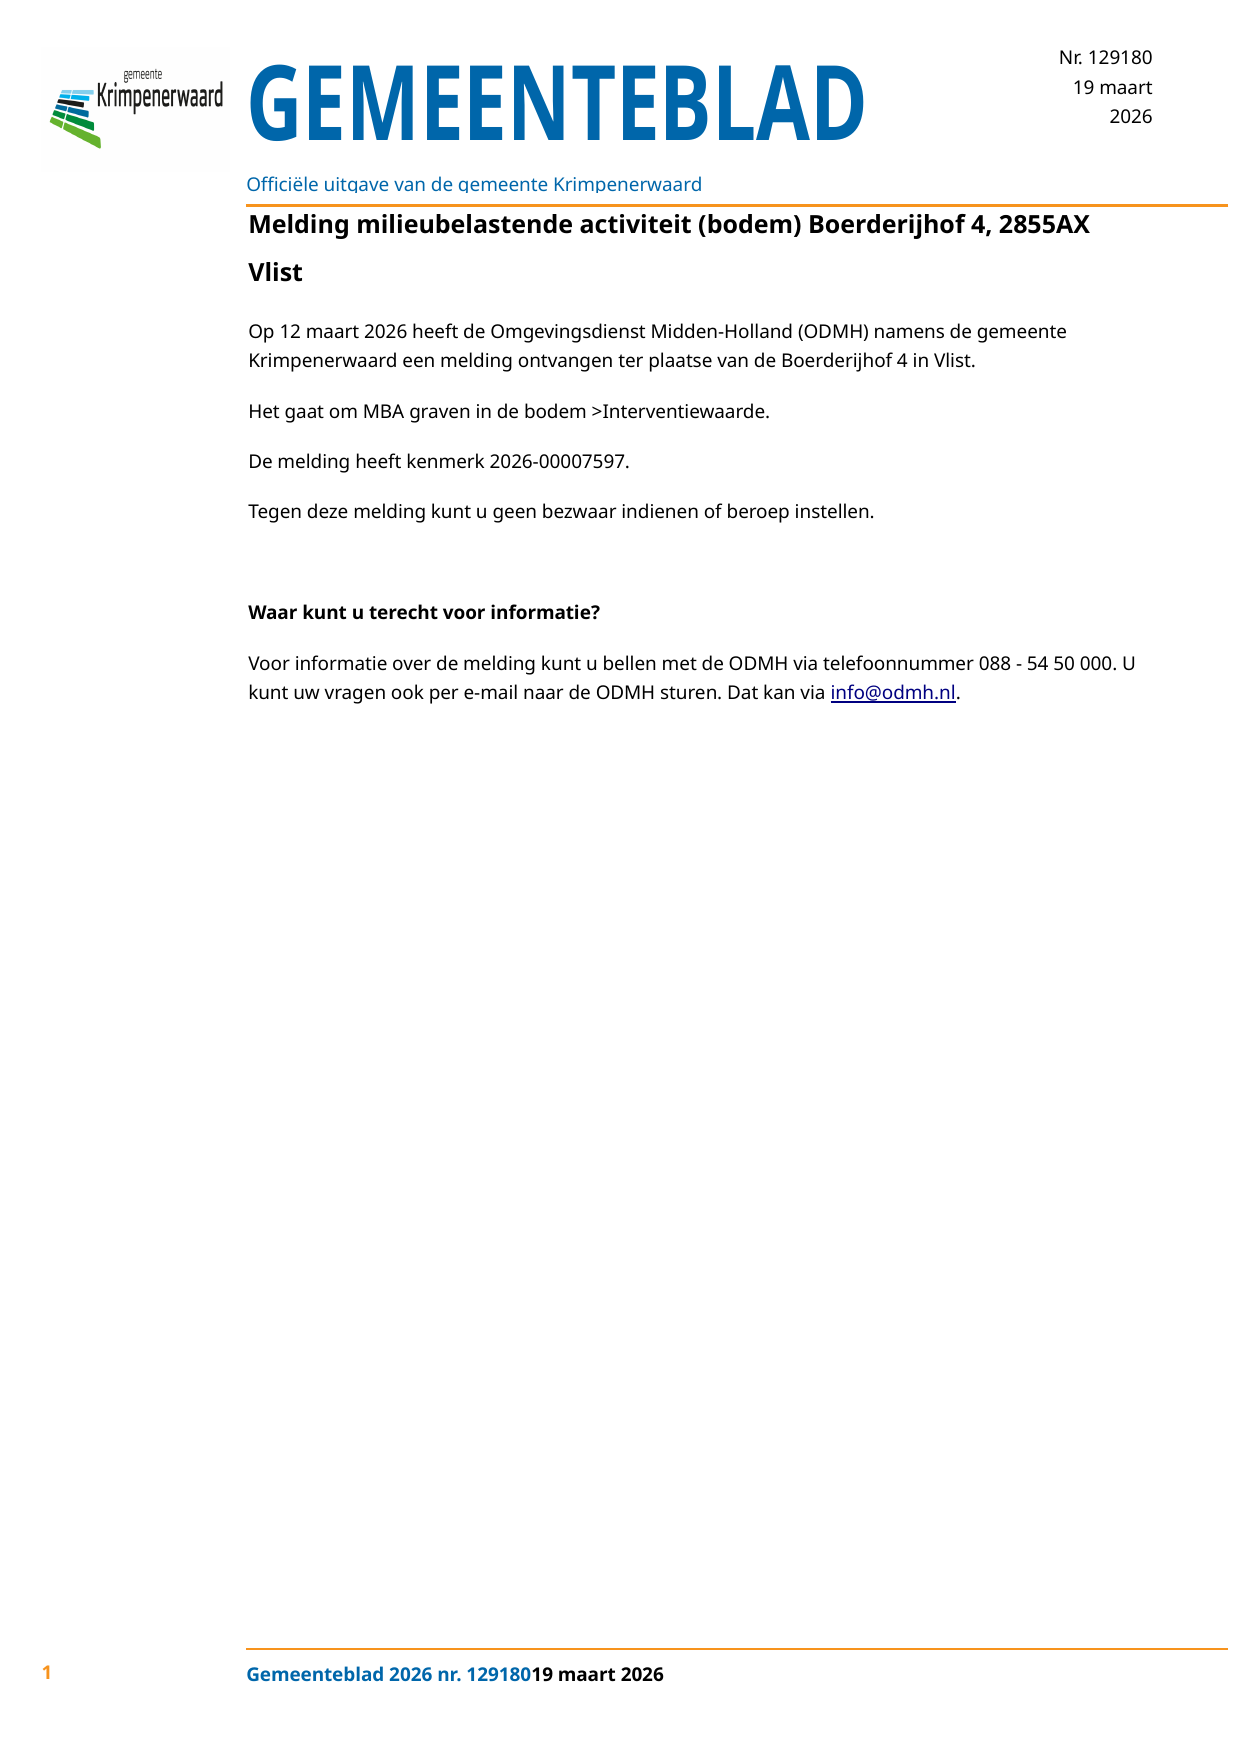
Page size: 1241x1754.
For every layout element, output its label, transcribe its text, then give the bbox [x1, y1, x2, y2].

text Het gaat om MBA graven in de bodem >Interventiewaarde. [248, 398, 1152, 424]
text Voor informatie over de melding kunt u bellen met de ODMH via telefoonnummer 088 - 54 50 000. U kunt uw vragen ook per e-mail naar de ODMH sturen. Dat kan via info@odmh.nl. [248, 650, 1152, 705]
text Waar kunt u terecht voor informatie? [248, 599, 1152, 625]
text Melding milieubelastende activiteit (bodem) Boerderijhof 4, 2855AX Vlist [248, 207, 1152, 288]
text Tegen deze melding kunt u geen bezwaar indienen of beroep instellen. [248, 499, 1152, 524]
text De melding heeft kenmerk 2026-00007597. [248, 448, 1152, 474]
picture [41, 47, 231, 172]
text Op 12 maart 2026 heeft de Omgevingsdienst Midden-Holland (ODMH) namens de gemeente Krimpenerwaard een melding ontvangen ter plaatse van de Boerderijhof 4 in Vlist. [248, 318, 1152, 373]
